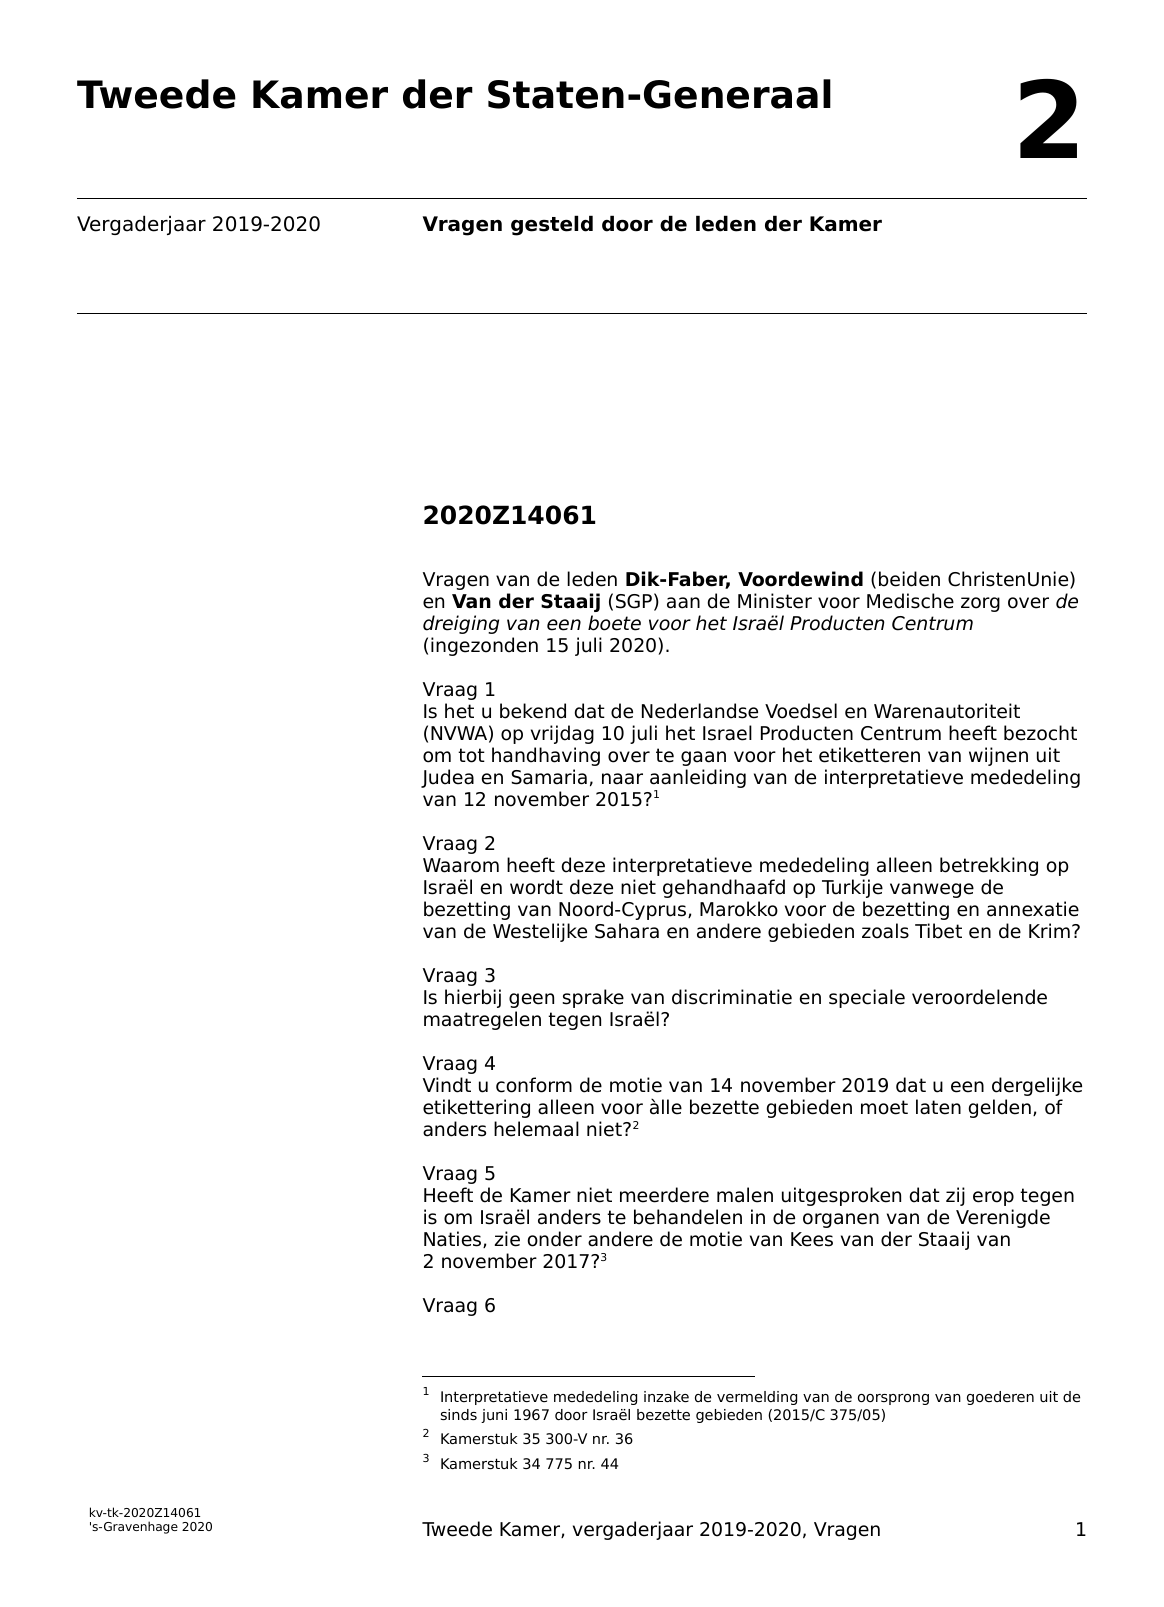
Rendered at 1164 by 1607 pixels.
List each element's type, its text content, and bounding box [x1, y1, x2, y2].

text Is het u bekend dat de Nederlandse Voedsel en Warenautoriteit (NVWA) op vrijdag 10 juli het Israel Producten Centrum heeft bezocht om tot handhaving over te gaan voor het etiketteren van wijnen uit Judea en Samaria, naar aanleiding van de interpretatieve mededeling van 12 november 2015? [422, 701, 1087, 811]
text Waarom heeft deze interpretatieve mededeling alleen betrekking op Israël en wordt deze niet gehandhaafd op Turkije vanwege de bezetting van Noord-Cyprus, Marokko voor de bezetting en annexatie van de Westelijke Sahara en andere gebieden zoals Tibet en de Krim? [422, 855, 1087, 943]
text Kamerstuk 35 300-V nr. 36 [422, 1427, 1087, 1449]
table_cell Vergaderjaar 2019-2020 [77, 199, 422, 313]
text kv-tk-2020Z14061 [88, 1506, 323, 1520]
text Heeft de Kamer niet meerdere malen uitgesproken dat zij erop tegen is om Israël anders te behandelen in de organen van de Verenigde Naties, zie onder andere de motie van Kees van der Staaij van 2 november 2017? [422, 1185, 1087, 1273]
text Interpretatieve mededeling inzake de vermelding van de oorsprong van goederen uit de sinds juni 1967 door Israël bezette gebieden (2015/C 375/05) [422, 1385, 1087, 1424]
text Vraag 3 [422, 965, 1087, 987]
text Is hierbij geen sprake van discriminatie en speciale veroordelende maatregelen tegen Israël? [422, 987, 1087, 1031]
table_header 2 [886, 59, 1087, 198]
text Kamerstuk 34 775 nr. 44 [422, 1452, 1087, 1474]
table_header Tweede Kamer der Staten-Generaal [77, 59, 886, 198]
text Vindt u conform de motie van 14 november 2019 dat u een dergelijke etikettering alleen voor àlle bezette gebieden moet laten gelden, of anders helemaal niet? [422, 1075, 1087, 1141]
text Vraag 1 [422, 679, 1087, 701]
text Vraag 2 [422, 833, 1087, 855]
table_cell Vragen gesteld door de leden der Kamer [422, 199, 1087, 313]
text Vraag 6 [422, 1295, 1087, 1317]
text Vragen van de leden Dik-Faber, Voordewind (beiden ChristenUnie) en Van der Staaij (SGP) aan de Minister voor Medische zorg over de dreiging van een boete voor het Israël Producten Centrum (ingezonden 15 juli 2020). [422, 569, 1087, 657]
text 2020Z14061 [422, 501, 1087, 531]
text Vraag 5 [422, 1163, 1087, 1185]
text Vraag 4 [422, 1053, 1087, 1075]
text 's-Gravenhage 2020 [88, 1520, 323, 1534]
